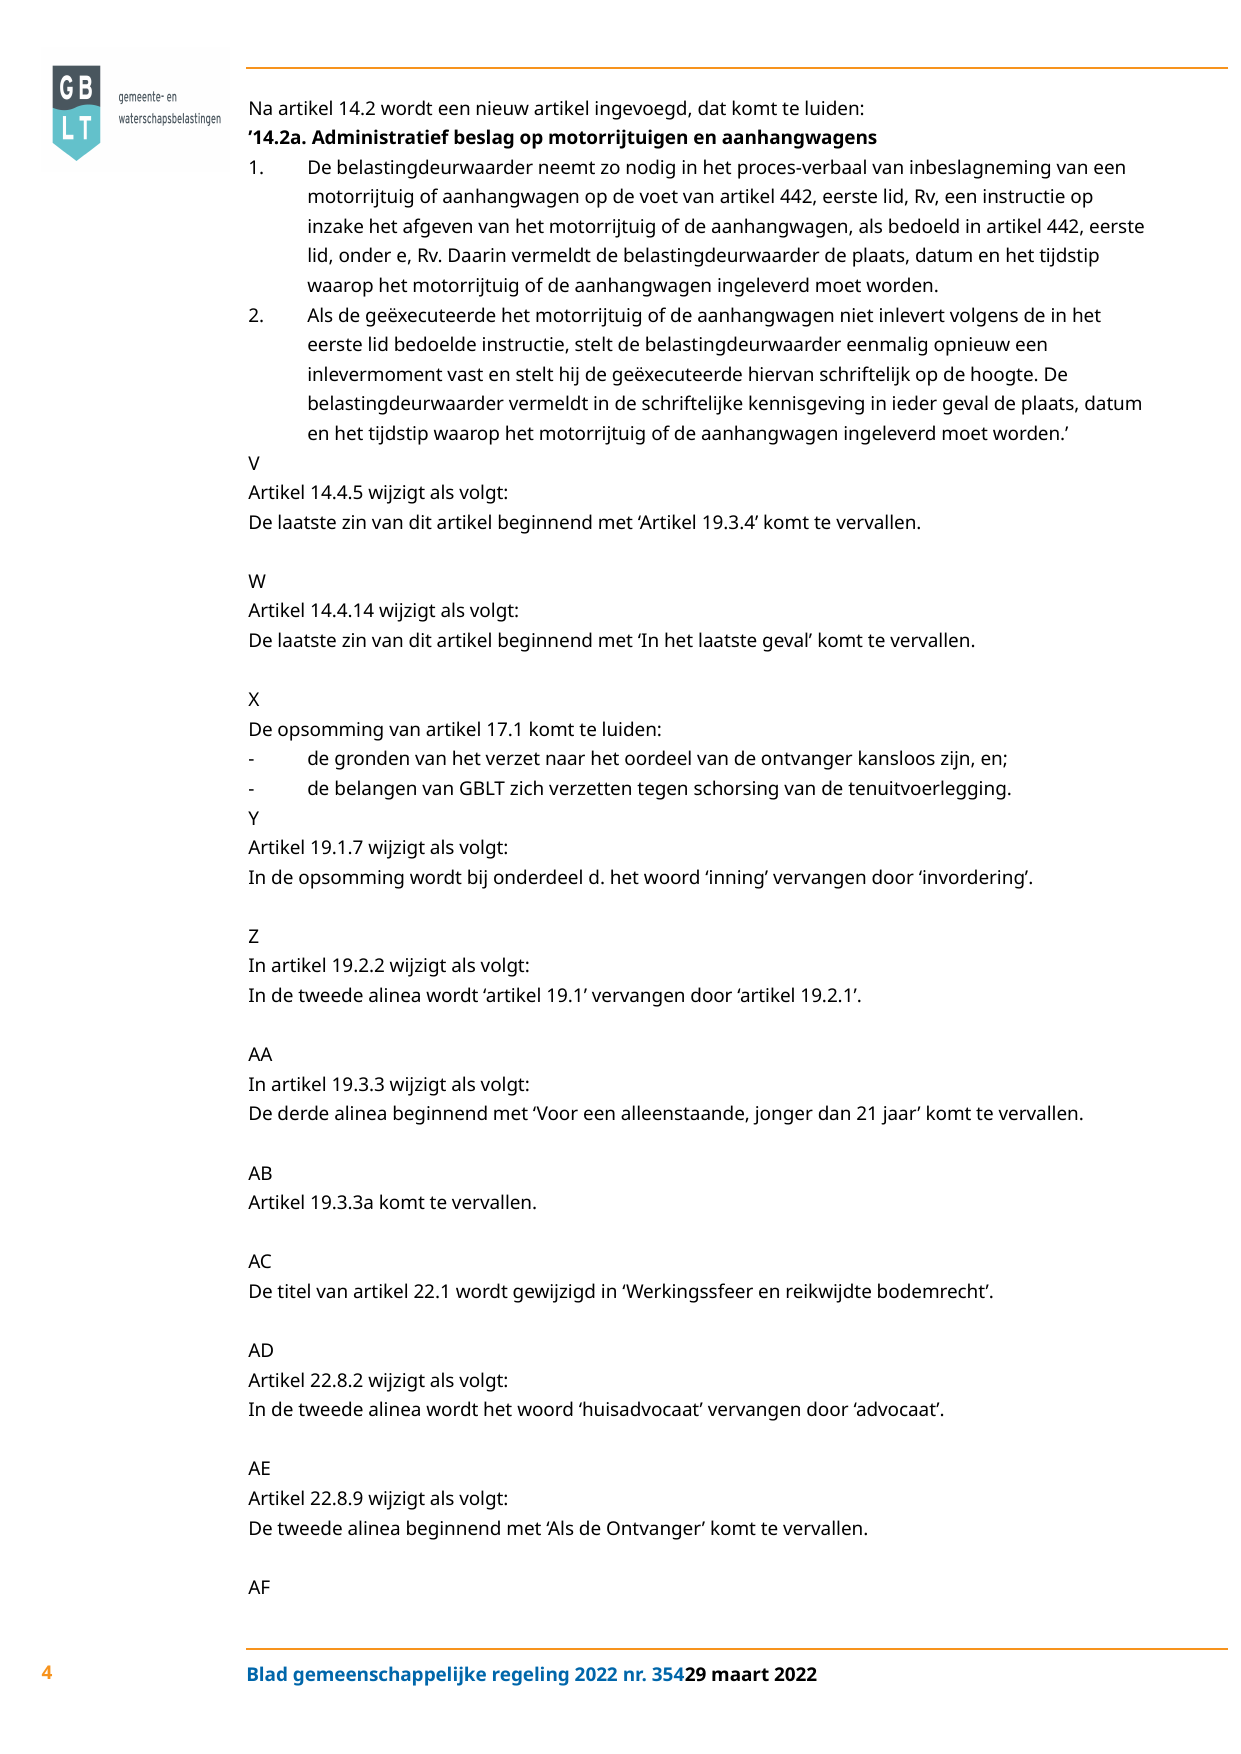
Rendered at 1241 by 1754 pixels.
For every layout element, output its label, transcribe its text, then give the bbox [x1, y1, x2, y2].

list Als de geëxecuteerde het motorrijtuig of de aanhangwagen niet inlevert volgens de in het eerste lid bedoelde instructie, stelt de belastingdeurwaarder eenmalig opnieuw een inlevermoment vast en stelt hij de geëxecuteerde hiervan schriftelijk op de hoogte. De belastingdeurwaarder vermeldt in de schriftelijke kennisgeving in ieder geval de plaats, datum en het tijdstip waarop het motorrijtuig of de aanhangwagen ingeleverd moet worden.’ [248, 302, 1152, 446]
text In artikel 19.3.3 wijzigt als volgt: [248, 1071, 1152, 1097]
text De derde alinea beginnend met ‘Voor een alleenstaande, jonger dan 21 jaar’ komt te vervallen. [248, 1101, 1152, 1126]
text ’14.2a. Administratief beslag op motorrijtuigen en aanhangwagens [248, 124, 1152, 150]
list de gronden van het verzet naar het oordeel van de ontvanger kansloos zijn, en; [248, 746, 1152, 771]
text Artikel 19.3.3a komt te vervallen. [248, 1189, 1152, 1215]
text De laatste zin van dit artikel beginnend met ‘In het laatste geval’ komt te vervallen. [248, 627, 1152, 653]
text V [248, 450, 1152, 476]
text AA [248, 1041, 1152, 1067]
text X [248, 686, 1152, 712]
text Y [248, 805, 1152, 831]
text De opsomming van artikel 17.1 komt te luiden: [248, 716, 1152, 742]
text AF [248, 1574, 1152, 1600]
text In de tweede alinea wordt het woord ‘huisadvocaat’ vervangen door ‘advocaat’. [248, 1396, 1152, 1422]
text De laatste zin van dit artikel beginnend met ‘Artikel 19.3.4’ komt te vervallen. [248, 509, 1152, 535]
text Artikel 19.1.7 wijzigt als volgt: [248, 834, 1152, 860]
list De belastingdeurwaarder neemt zo nodig in het proces-verbaal van inbeslagneming van een motorrijtuig of aanhangwagen op de voet van artikel 442, eerste lid, Rv, een instructie op inzake het afgeven van het motorrijtuig of de aanhangwagen, als bedoeld in artikel 442, eerste lid, onder e, Rv. Daarin vermeldt de belastingdeurwaarder de plaats, datum en het tijdstip waarop het motorrijtuig of de aanhangwagen ingeleverd moet worden. [248, 154, 1152, 298]
picture [41, 47, 231, 172]
text Z [248, 923, 1152, 949]
text In de opsomming wordt bij onderdeel d. het woord ‘inning’ vervangen door ‘invordering’. [248, 864, 1152, 890]
text In de tweede alinea wordt ‘artikel 19.1’ vervangen door ‘artikel 19.2.1’. [248, 982, 1152, 1008]
text Artikel 22.8.9 wijzigt als volgt: [248, 1485, 1152, 1511]
text AC [248, 1248, 1152, 1274]
text Artikel 14.4.5 wijzigt als volgt: [248, 479, 1152, 505]
list de belangen van GBLT zich verzetten tegen schorsing van de tenuitvoerlegging. [248, 775, 1152, 801]
text De tweede alinea beginnend met ‘Als de Ontvanger’ komt te vervallen. [248, 1515, 1152, 1541]
text Na artikel 14.2 wordt een nieuw artikel ingevoegd, dat komt te luiden: [248, 95, 1152, 121]
text Artikel 14.4.14 wijzigt als volgt: [248, 598, 1152, 623]
text De titel van artikel 22.1 wordt gewijzigd in ‘Werkingssfeer en reikwijdte bodemrecht’. [248, 1278, 1152, 1304]
text AB [248, 1160, 1152, 1186]
text AD [248, 1337, 1152, 1363]
text W [248, 568, 1152, 594]
text Artikel 22.8.2 wijzigt als volgt: [248, 1367, 1152, 1393]
text In artikel 19.2.2 wijzigt als volgt: [248, 953, 1152, 978]
text AE [248, 1456, 1152, 1481]
